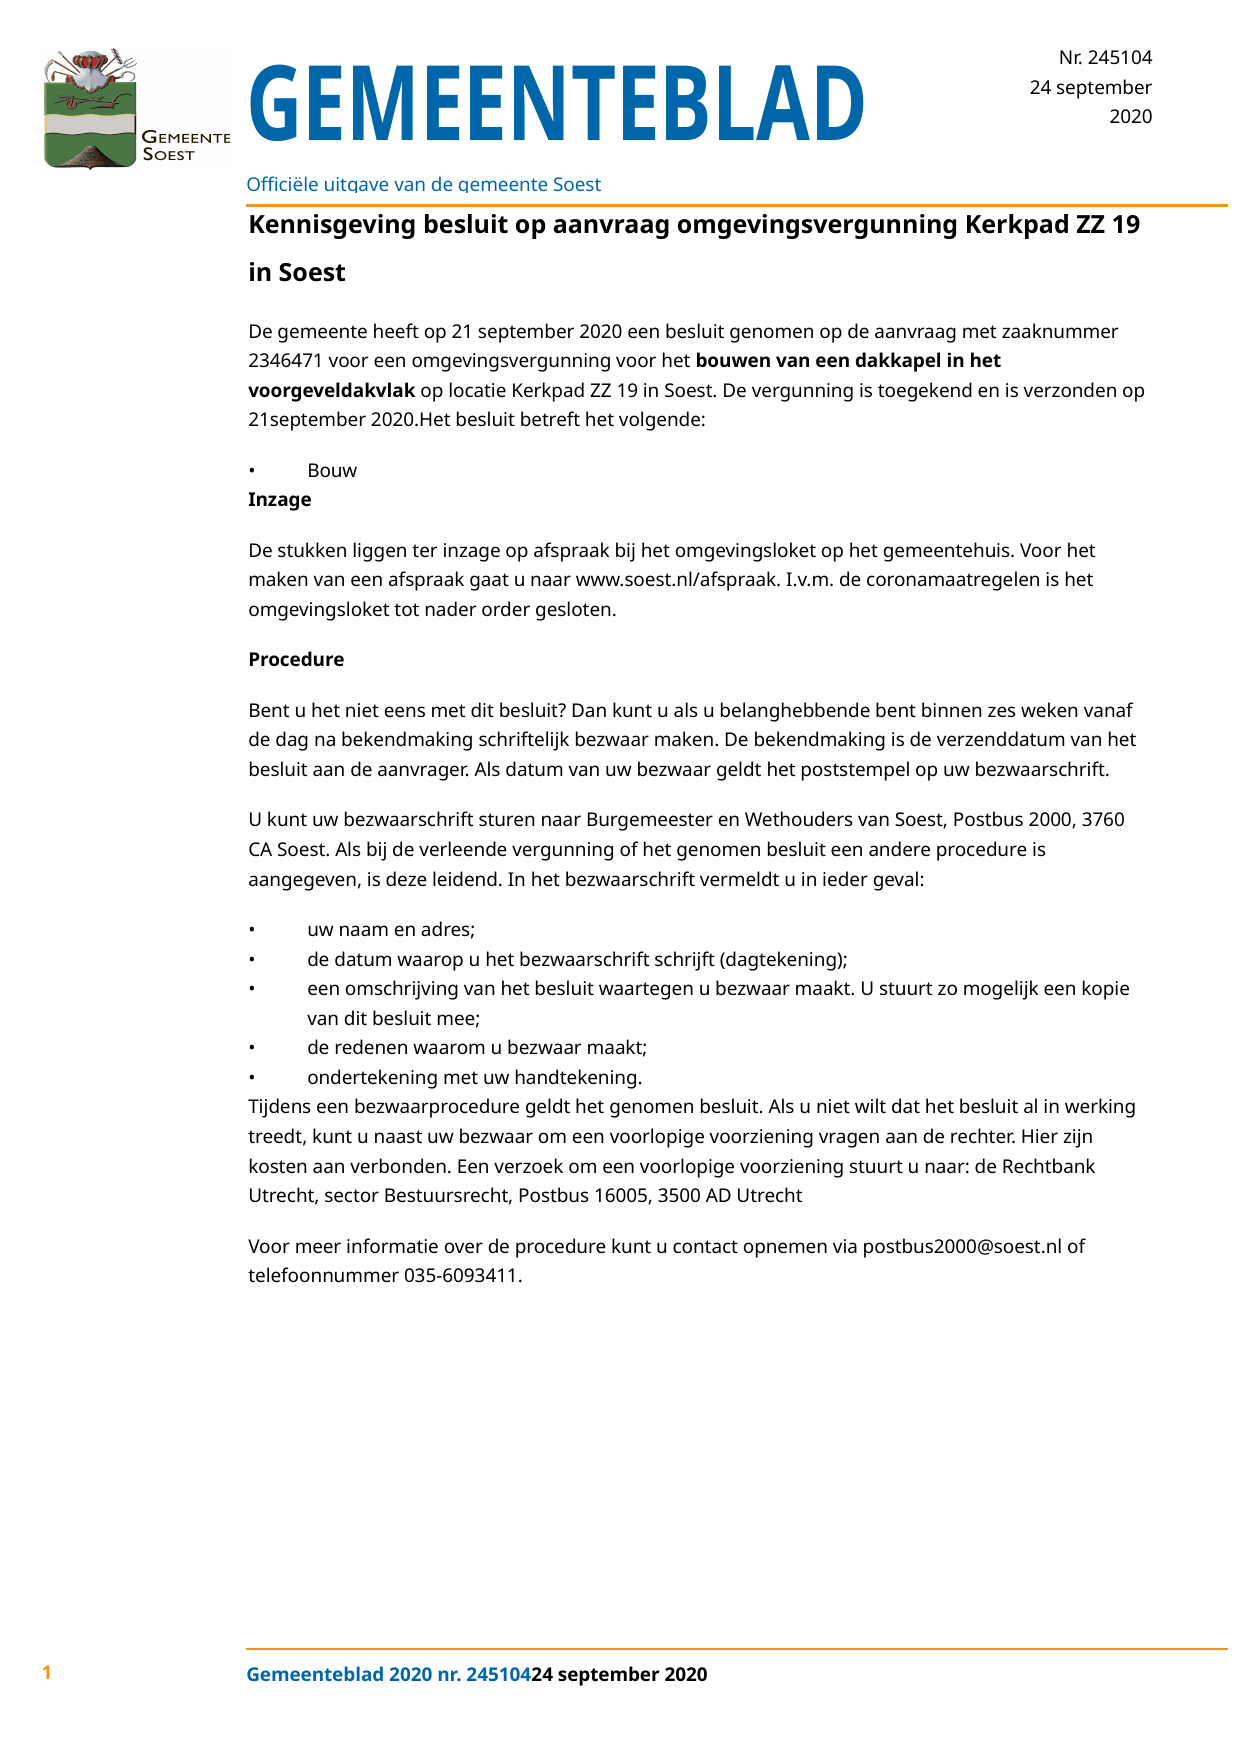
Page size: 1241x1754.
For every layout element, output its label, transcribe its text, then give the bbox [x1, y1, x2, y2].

list Bouw [248, 457, 1152, 483]
list ondertekening met uw handtekening. [248, 1064, 1152, 1090]
list uw naam en adres; [248, 916, 1152, 942]
picture [41, 47, 231, 172]
text De stukken liggen ter inzage op afspraak bij het omgevingsloket op het gemeentehuis. Voor het maken van een afspraak gaat u naar www.soest.nl/afspraak. I.v.m. de coronamaatregelen is het omgevingsloket tot nader order gesloten. [248, 537, 1152, 622]
text Procedure [248, 647, 1152, 672]
list de redenen waarom u bezwaar maakt; [248, 1034, 1152, 1060]
text Kennisgeving besluit op aanvraag omgevingsvergunning Kerkpad ZZ 19 in Soest [248, 207, 1152, 288]
text Bent u het niet eens met dit besluit? Dan kunt u als u belanghebbende bent binnen zes weken vanaf de dag na bekendmaking schriftelijk bezwaar maken. De bekendmaking is de verzenddatum van het besluit aan de aanvrager. Als datum van uw bezwaar geldt het poststempel op uw bezwaarschrift. [248, 697, 1152, 782]
text U kunt uw bezwaarschrift sturen naar Burgemeester en Wethouders van Soest, Postbus 2000, 3760 CA Soest. Als bij de verleende vergunning of het genomen besluit een andere procedure is aangegeven, is deze leidend. In het bezwaarschrift vermeldt u in ieder geval: [248, 807, 1152, 892]
text Inzage [248, 487, 1152, 512]
text De gemeente heeft op 21 september 2020 een besluit genomen op de aanvraag met zaaknummer 2346471 voor een omgevingsvergunning voor het bouwen van een dakkapel in het voorgeveldakvlak op locatie Kerkpad ZZ 19 in Soest. De vergunning is toegekend en is verzonden op 21september 2020.Het besluit betreft het volgende: [248, 318, 1152, 432]
text Voor meer informatie over de procedure kunt u contact opnemen via postbus2000@soest.nl of telefoonnummer 035-6093411. [248, 1233, 1152, 1288]
list een omschrijving van het besluit waartegen u bezwaar maakt. U stuurt zo mogelijk een kopie van dit besluit mee; [248, 975, 1152, 1031]
list de datum waarop u het bezwaarschrift schrijft (dagtekening); [248, 946, 1152, 972]
text Tijdens een bezwaarprocedure geldt het genomen besluit. Als u niet wilt dat het besluit al in werking treedt, kunt u naast uw bezwaar om een voorlopige voorziening vragen aan de rechter. Hier zijn kosten aan verbonden. Een verzoek om een voorlopige voorziening stuurt u naar: de Rechtbank Utrecht, sector Bestuursrecht, Postbus 16005, 3500 AD Utrecht [248, 1094, 1152, 1208]
